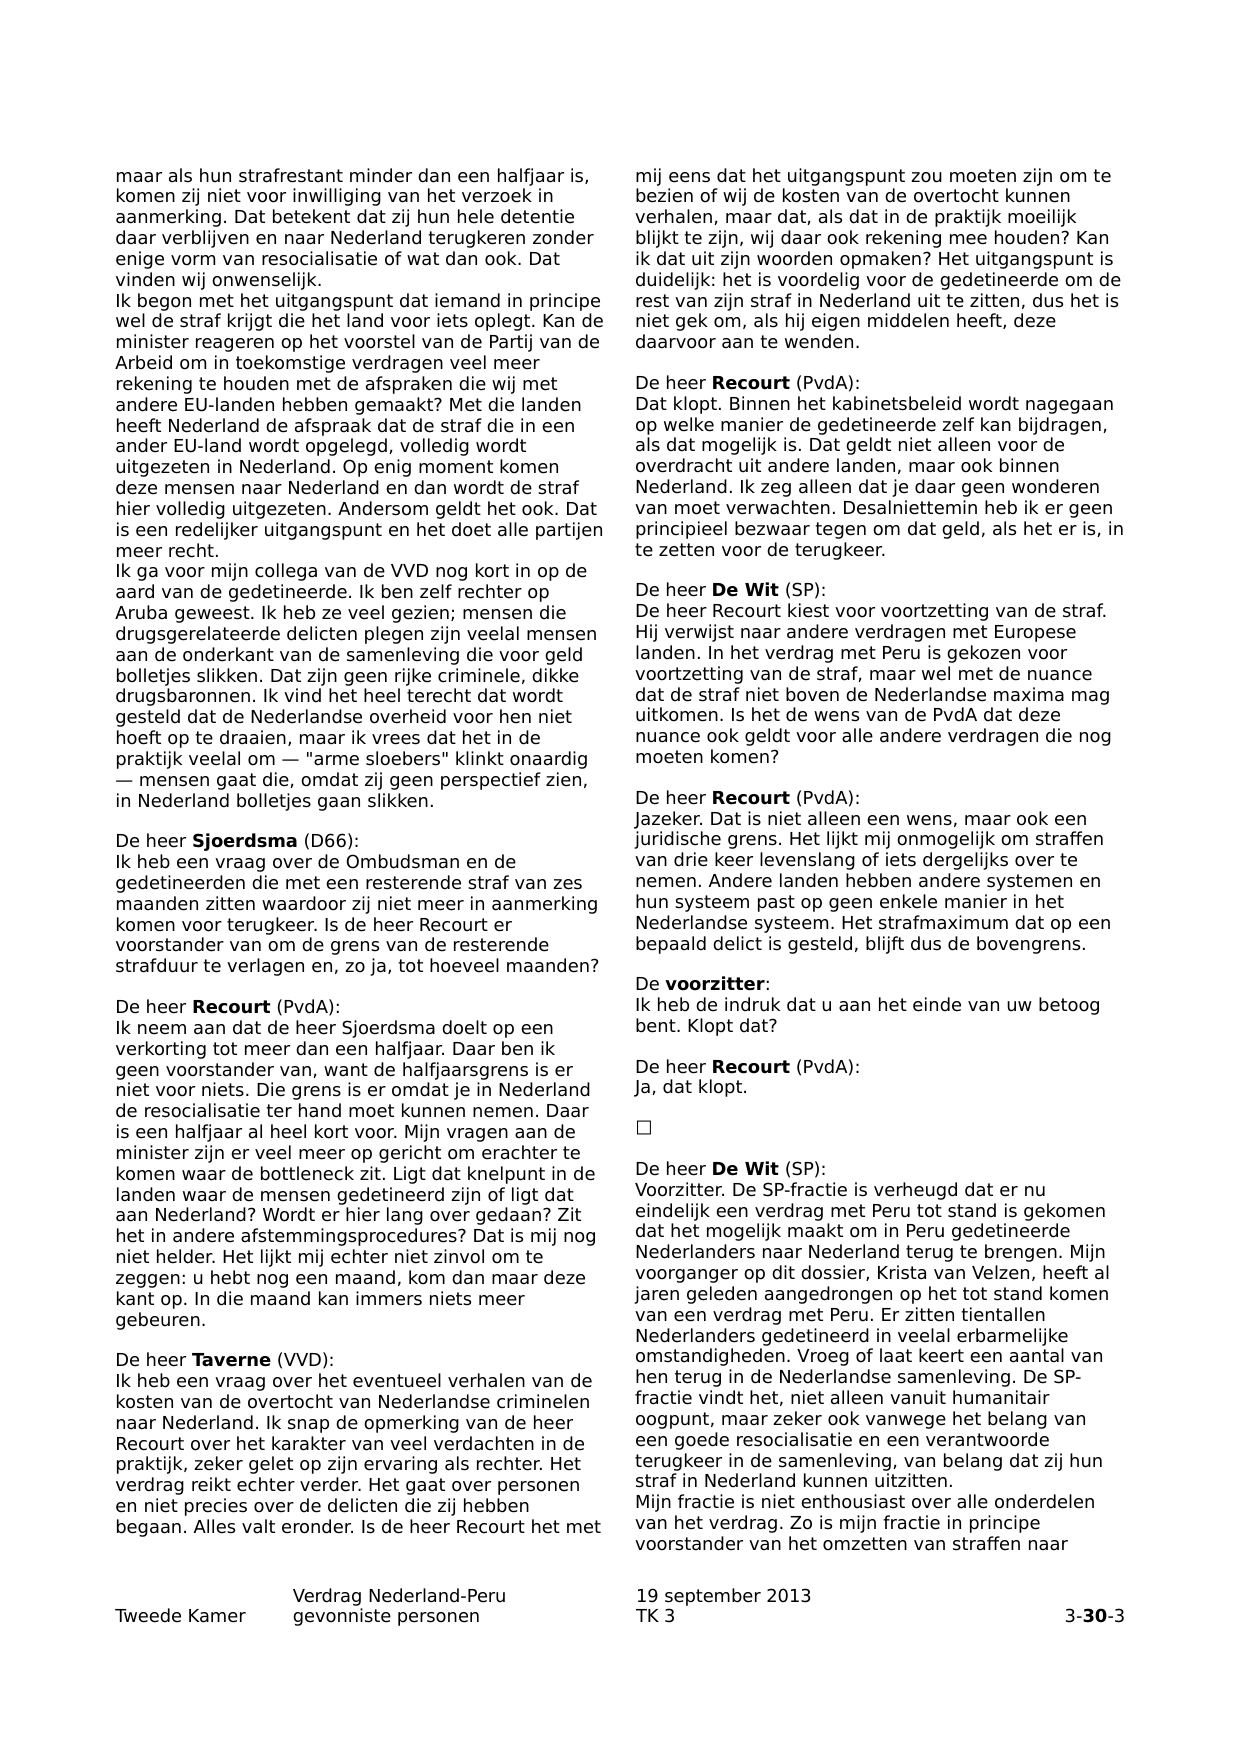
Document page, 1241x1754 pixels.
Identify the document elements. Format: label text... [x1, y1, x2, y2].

text Ik heb de indruk dat u aan het einde van uw betoog bent. Klopt dat? [635, 995, 1125, 1037]
text Ik heb een vraag over het eventueel verhalen van de kosten van de overtocht van Nederlandse criminelen naar Nederland. Ik snap de opmerking van de heer Recourt over het karakter van veel verdachten in de praktijk, zeker gelet op zijn ervaring als rechter. Het verdrag reikt echter verder. Het gaat over personen en niet precies over de delicten die zij hebben begaan. Alles valt eronder. Is de heer Recourt het met [115, 1371, 605, 1537]
text Ik ga voor mijn collega van de VVD nog kort in op de aard van de gedetineerde. Ik ben zelf rechter op Aruba geweest. Ik heb ze veel gezien; mensen die drugsgerelateerde delicten plegen zijn veelal mensen aan de onderkant van de samenleving die voor geld bolletjes slikken. Dat zijn geen rijke criminele, dikke drugsbaronnen. Ik vind het heel terecht dat wordt gesteld dat de Nederlandse overheid voor hen niet hoeft op te draaien, maar ik vrees dat het in de praktijk veelal om — "arme sloebers" klinkt onaardig — mensen gaat die, omdat zij geen perspectief zien, in Nederland bolletjes gaan slikken. [115, 561, 605, 811]
text ⬜ [635, 1118, 1125, 1139]
text De heer Recourt (PvdA): [635, 1057, 1125, 1077]
text Dat klopt. Binnen het kabinetsbeleid wordt nagegaan op welke manier de gedetineerde zelf kan bijdragen, als dat mogelijk is. Dat geldt niet alleen voor de overdracht uit andere landen, maar ook binnen Nederland. Ik zeg alleen dat je daar geen wonderen van moet verwachten. Desalniettemin heb ik er geen principieel bezwaar tegen om dat geld, als het er is, in te zetten voor de terugkeer. [635, 393, 1125, 560]
text De heer Sjoerdsma (D66): [115, 831, 605, 852]
text De heer Recourt (PvdA): [635, 788, 1125, 808]
text mij eens dat het uitgangspunt zou moeten zijn om te bezien of wij de kosten van de overtocht kunnen verhalen, maar dat, als dat in de praktijk moeilijk blijkt te zijn, wij daar ook rekening mee houden? Kan ik dat uit zijn woorden opmaken? Het uitgangspunt is duidelijk: het is voordelig voor de gedetineerde om de rest van zijn straf in Nederland uit te zitten, dus het is niet gek om, als hij eigen middelen heeft, deze daarvoor aan te wenden. [635, 165, 1125, 353]
text maar als hun strafrestant minder dan een halfjaar is, komen zij niet voor inwilliging van het verzoek in aanmerking. Dat betekent dat zij hun hele detentie daar verblijven en naar Nederland terugkeren zonder enige vorm van resocialisatie of wat dan ook. Dat vinden wij onwenselijk. [115, 165, 605, 290]
text Ja, dat klopt. [635, 1077, 1125, 1098]
text De heer Recourt (PvdA): [115, 997, 605, 1018]
text Ik begon met het uitgangspunt dat iemand in principe wel de straf krijgt die het land voor iets oplegt. Kan de minister reageren op het voorstel van de Partij van de Arbeid om in toekomstige verdragen veel meer rekening te houden met de afspraken die wij met andere EU-landen hebben gemaakt? Met die landen heeft Nederland de afspraak dat de straf die in een ander EU-land wordt opgelegd, volledig wordt uitgezeten in Nederland. Op enig moment komen deze mensen naar Nederland en dan wordt de straf hier volledig uitgezeten. Andersom geldt het ook. Dat is een redelijker uitgangspunt en het doet alle partijen meer recht. [115, 290, 605, 561]
text Jazeker. Dat is niet alleen een wens, maar ook een juridische grens. Het lijkt mij onmogelijk om straffen van drie keer levenslang of iets dergelijks over te nemen. Andere landen hebben andere systemen en hun systeem past op geen enkele manier in het Nederlandse systeem. Het strafmaximum dat op een bepaald delict is gesteld, blijft dus de bovengrens. [635, 808, 1125, 954]
text De heer De Wit (SP): [635, 1159, 1125, 1179]
text Ik neem aan dat de heer Sjoerdsma doelt op een verkorting tot meer dan een halfjaar. Daar ben ik geen voorstander van, want de halfjaarsgrens is er niet voor niets. Die grens is er omdat je in Nederland de resocialisatie ter hand moet kunnen nemen. Daar is een halfjaar al heel kort voor. Mijn vragen aan de minister zijn er veel meer op gericht om erachter te komen waar de bottleneck zit. Ligt dat knelpunt in de landen waar de mensen gedetineerd zijn of ligt dat aan Nederland? Wordt er hier lang over gedaan? Zit het in andere afstemmingsprocedures? Dat is mij nog niet helder. Het lijkt mij echter niet zinvol om te zeggen: u hebt nog een maand, kom dan maar deze kant op. In die maand kan immers niets meer gebeuren. [115, 1018, 605, 1330]
text De heer Taverne (VVD): [115, 1350, 605, 1371]
text Ik heb een vraag over de Ombudsman en de gedetineerden die met een resterende straf van zes maanden zitten waardoor zij niet meer in aanmerking komen voor terugkeer. Is de heer Recourt er voorstander van om de grens van de resterende strafduur te verlagen en, zo ja, tot hoeveel maanden? [115, 852, 605, 977]
text Mijn fractie is niet enthousiast over alle onderdelen van het verdrag. Zo is mijn fractie in principe voorstander van het omzetten van straffen naar [635, 1492, 1125, 1554]
text Voorzitter. De SP-fractie is verheugd dat er nu eindelijk een verdrag met Peru tot stand is gekomen dat het mogelijk maakt om in Peru gedetineerde Nederlanders naar Nederland terug te brengen. Mijn voorganger op dit dossier, Krista van Velzen, heeft al jaren geleden aangedrongen op het tot stand komen van een verdrag met Peru. Er zitten tientallen Nederlanders gedetineerd in veelal erbarmelijke omstandigheden. Vroeg of laat keert een aantal van hen terug in de Nederlandse samenleving. De SP-fractie vindt het, niet alleen vanuit humanitair oogpunt, maar zeker ook vanwege het belang van een goede resocialisatie en een verantwoorde terugkeer in de samenleving, van belang dat zij hun straf in Nederland kunnen uitzitten. [635, 1179, 1125, 1492]
text De heer Recourt (PvdA): [635, 373, 1125, 393]
text De heer De Wit (SP): [635, 580, 1125, 601]
text De heer Recourt kiest voor voortzetting van de straf. Hij verwijst naar andere verdragen met Europese landen. In het verdrag met Peru is gekozen voor voortzetting van de straf, maar wel met de nuance dat de straf niet boven de Nederlandse maxima mag uitkomen. Is het de wens van de PvdA dat deze nuance ook geldt voor alle andere verdragen die nog moeten komen? [635, 601, 1125, 768]
text De voorzitter: [635, 974, 1125, 995]
